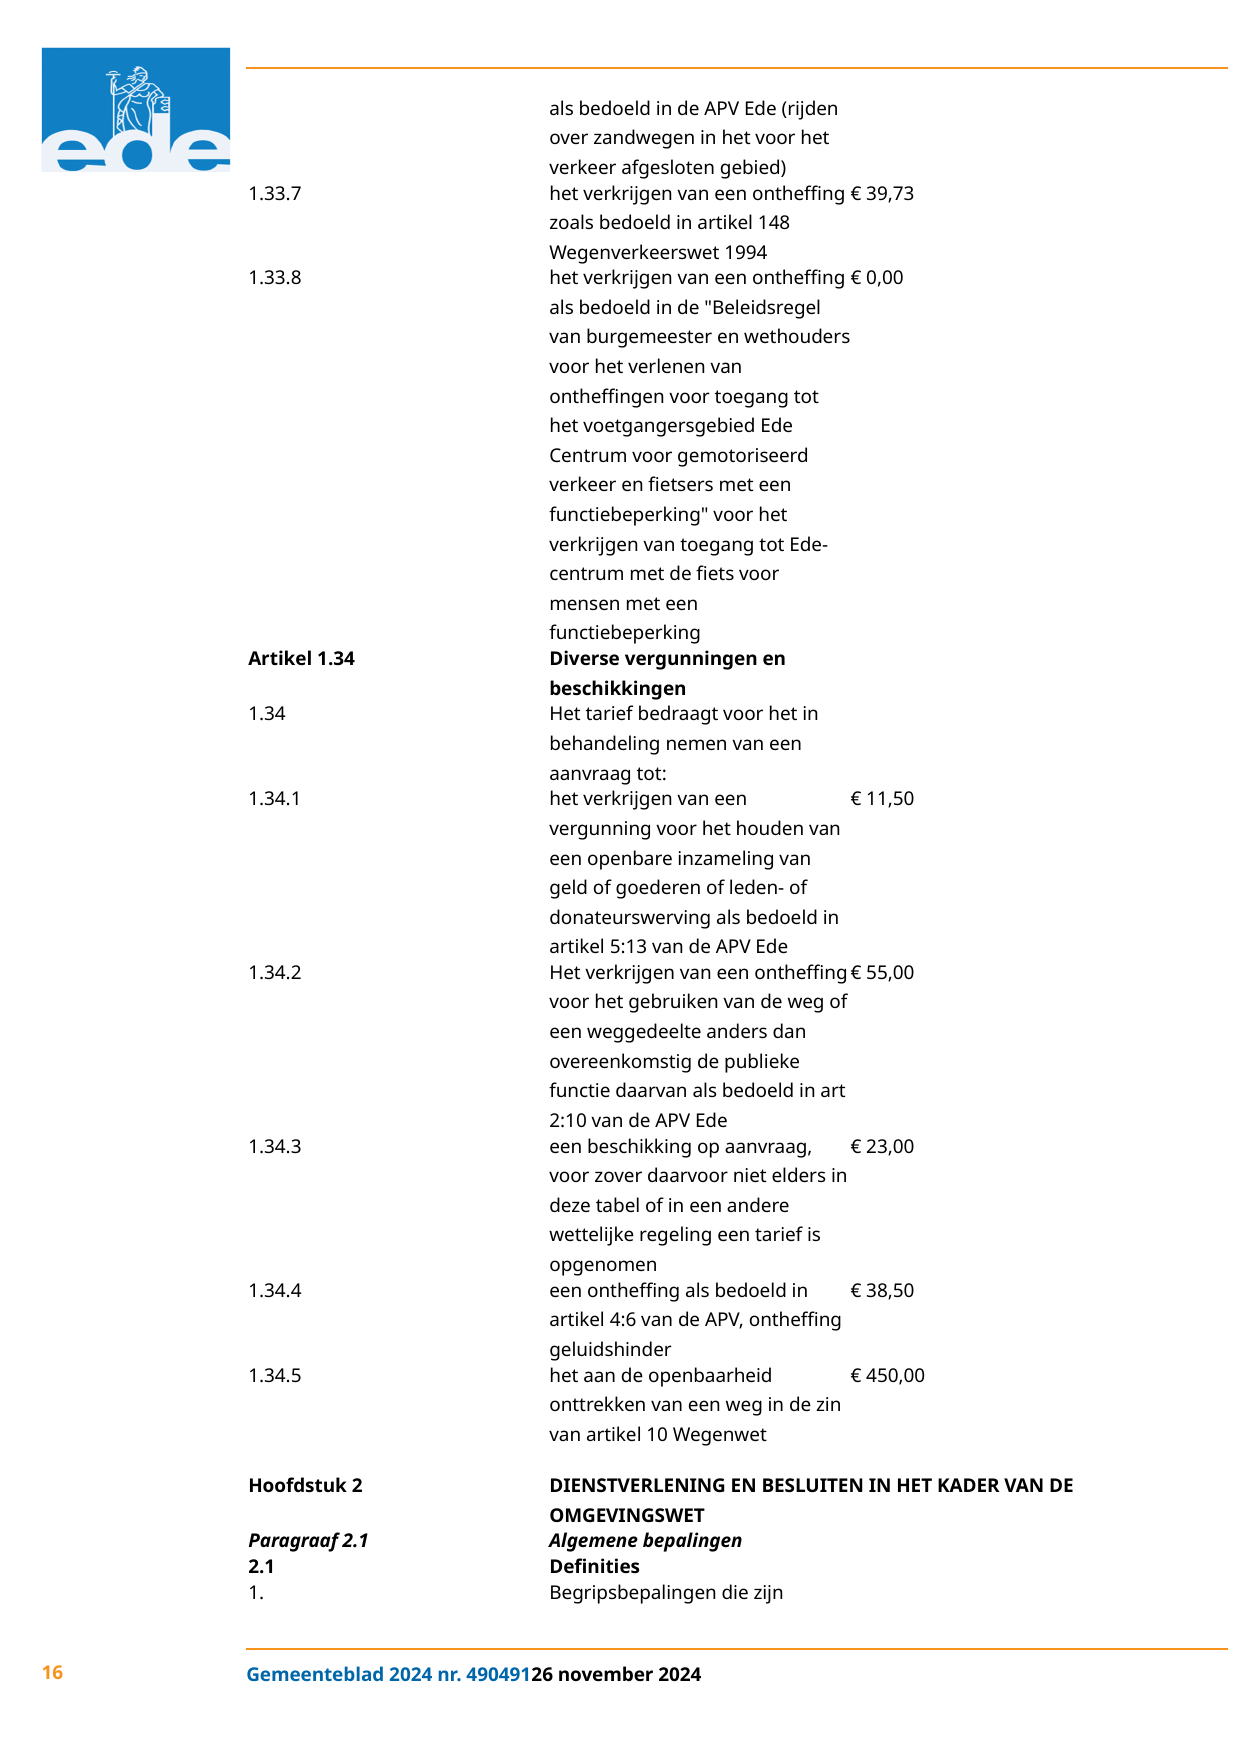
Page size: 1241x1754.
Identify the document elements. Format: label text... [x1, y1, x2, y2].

table_cell [850, 95, 1152, 180]
table_cell 1.34.4 [248, 1277, 549, 1362]
table_cell [850, 1579, 1152, 1605]
table_cell Diverse vergunningen en beschikkingen [549, 645, 850, 701]
table_cell een ontheffing als bedoeld in artikel 4:6 van de APV, ontheffing geluidshinder [549, 1277, 850, 1362]
table_cell € 0,00 [850, 265, 1152, 645]
table_cell € 55,00 [850, 959, 1152, 1133]
table_cell Algemene bepalingen [549, 1528, 850, 1553]
table_cell Paragraaf 2.1 [248, 1528, 549, 1553]
table_cell Het verkrijgen van een ontheffing voor het gebruiken van de weg of een weggedeelte anders dan overeenkomstig de publieke functie daarvan als bedoeld in art 2:10 van de APV Ede [549, 959, 850, 1133]
table_cell Hoofdstuk 2 [248, 1473, 549, 1528]
table_cell 2.1 [248, 1554, 549, 1579]
table_cell Het tarief bedraagt voor het in behandeling nemen van een aanvraag tot: [549, 701, 850, 786]
table_cell het verkrijgen van een ontheffing als bedoeld in de "Beleidsregel van burgemeester en wethouders voor het verlenen van ontheffingen voor toegang tot het voetgangersgebied Ede Centrum voor gemotoriseerd verkeer en fietsers met een functiebeperking" voor het verkrijgen van toegang tot Ede-centrum met de fiets voor mensen met een functiebeperking [549, 265, 850, 645]
table_cell [850, 701, 1152, 786]
table_cell 1.34.1 [248, 786, 549, 959]
table_cell [850, 1447, 1152, 1472]
picture [41, 47, 231, 172]
table_cell € 23,00 [850, 1133, 1152, 1277]
table_cell het verkrijgen van een ontheffing zoals bedoeld in artikel 148 Wegenverkeerswet 1994 [549, 180, 850, 264]
table_cell [850, 1554, 1152, 1579]
table_cell Definities [549, 1554, 850, 1579]
table_cell [850, 645, 1152, 701]
table_cell 1.33.8 [248, 265, 549, 645]
table_cell € 11,50 [850, 786, 1152, 959]
table_cell 1.34.3 [248, 1133, 549, 1277]
table_cell [248, 95, 549, 180]
table_cell € 38,50 [850, 1277, 1152, 1362]
table_cell Artikel 1.34 [248, 645, 549, 701]
table_cell [549, 1447, 850, 1472]
table_cell DIENSTVERLENING EN BESLUITEN IN HET KADER VAN DE OMGEVINGSWET [549, 1473, 1152, 1528]
table_cell [850, 1528, 1152, 1553]
table_cell 1.33.7 [248, 180, 549, 264]
table_cell € 39,73 [850, 180, 1152, 264]
table_cell als bedoeld in de APV Ede (rijden over zandwegen in het voor het verkeer afgesloten gebied) [549, 95, 850, 180]
table_cell 1. [248, 1579, 549, 1605]
table_cell het aan de openbaarheid onttrekken van een weg in de zin van artikel 10 Wegenwet [549, 1362, 850, 1447]
table_cell Begripsbepalingen die zijn [549, 1579, 850, 1605]
table_cell het verkrijgen van een vergunning voor het houden van een openbare inzameling van geld of goederen of leden- of donateurswerving als bedoeld in artikel 5:13 van de APV Ede [549, 786, 850, 959]
table_cell 1.34 [248, 701, 549, 786]
table_cell een beschikking op aanvraag, voor zover daarvoor niet elders in deze tabel of in een andere wettelijke regeling een tarief is opgenomen [549, 1133, 850, 1277]
table_cell [248, 1447, 549, 1472]
table_cell 1.34.5 [248, 1362, 549, 1447]
table_cell € 450,00 [850, 1362, 1152, 1447]
table_cell 1.34.2 [248, 959, 549, 1133]
